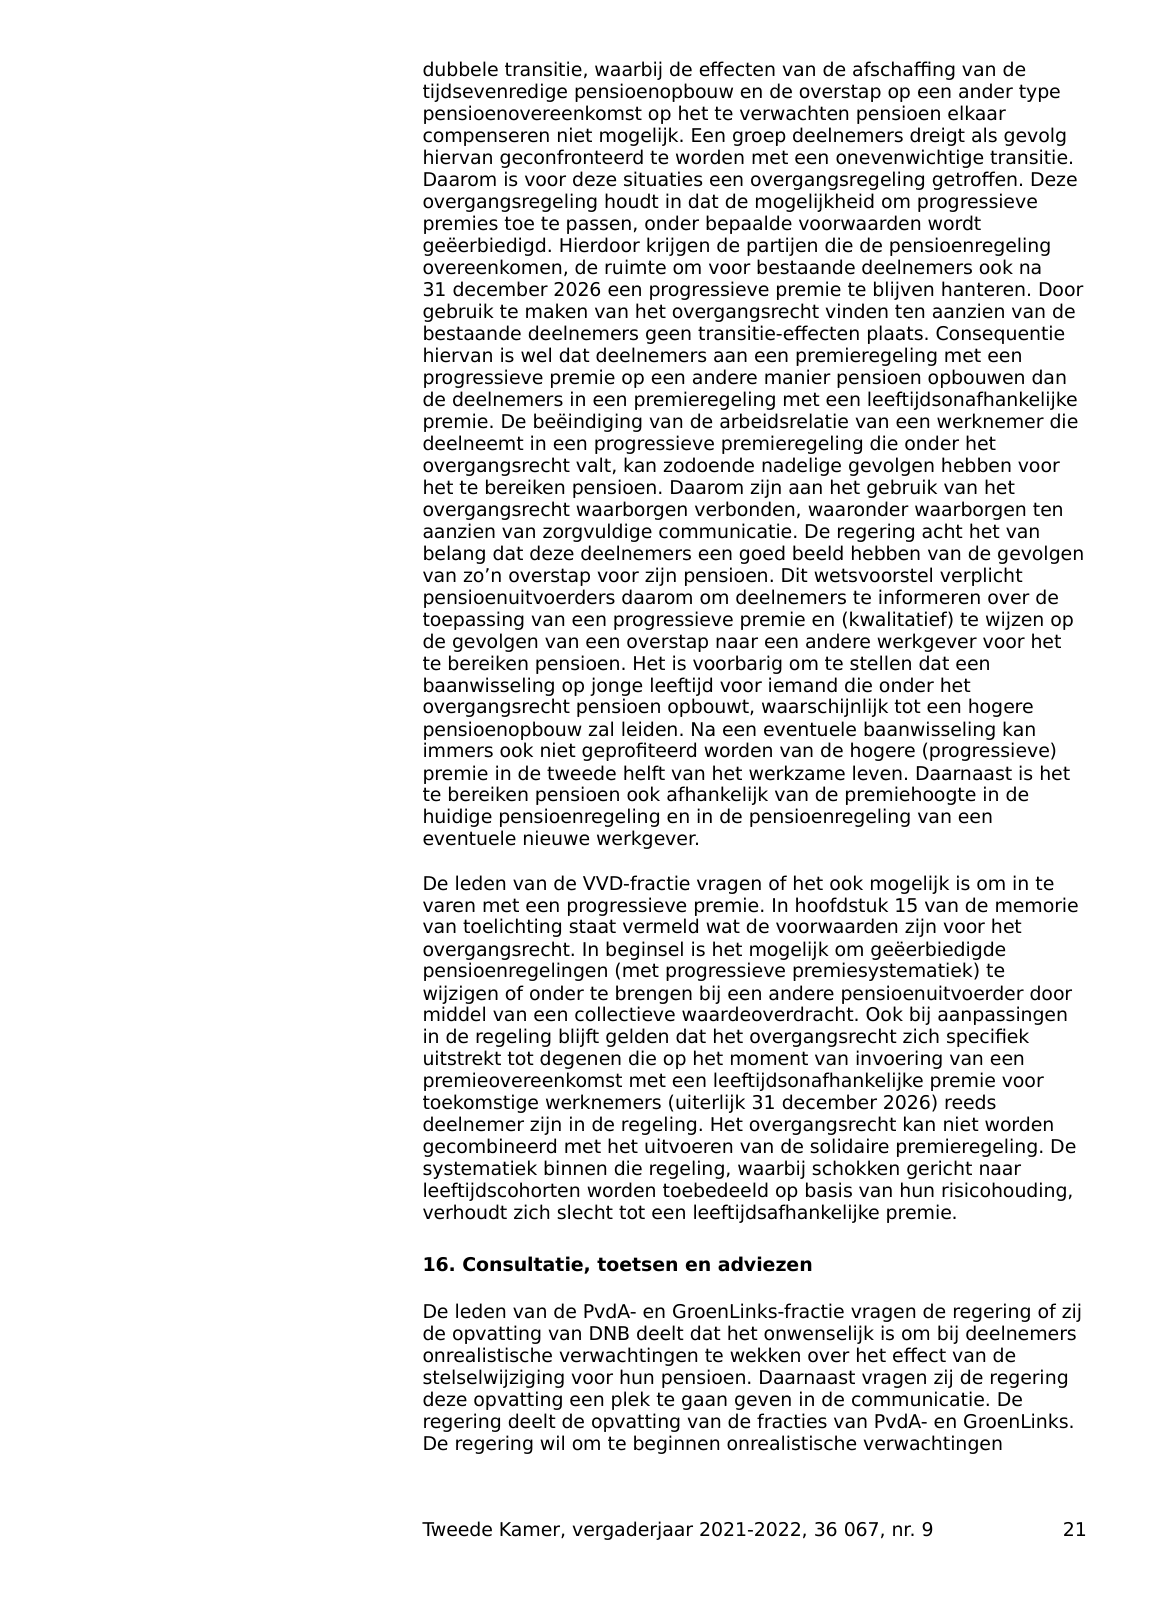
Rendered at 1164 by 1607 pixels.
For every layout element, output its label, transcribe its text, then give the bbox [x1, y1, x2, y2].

text De leden van de VVD-fractie vragen of het ook mogelijk is om in te varen met een progressieve premie. In hoofdstuk 15 van de memorie van toelichting staat vermeld wat de voorwaarden zijn voor het overgangsrecht. In beginsel is het mogelijk om geëerbiedigde pensioenregelingen (met progressieve premiesystematiek) te wijzigen of onder te brengen bij een andere pensioenuitvoerder door middel van een collectieve waardeoverdracht. Ook bij aanpassingen in de regeling blijft gelden dat het overgangsrecht zich specifiek uitstrekt tot degenen die op het moment van invoering van een premieovereenkomst met een leeftijdsonafhankelijke premie voor toekomstige werknemers (uiterlijk 31 december 2026) reeds deelnemer zijn in de regeling. Het overgangsrecht kan niet worden gecombineerd met het uitvoeren van de solidaire premieregeling. De systematiek binnen die regeling, waarbij schokken gericht naar leeftijdscohorten worden toebedeeld op basis van hun risicohouding, verhoudt zich slecht tot een leeftijdsafhankelijke premie. [422, 872, 1087, 1224]
subtitle 16. Consultatie, toetsen en adviezen [422, 1254, 1087, 1276]
text De leden van de PvdA- en GroenLinks-fractie vragen de regering of zij de opvatting van DNB deelt dat het onwenselijk is om bij deelnemers onrealistische verwachtingen te wekken over het effect van de stelselwijziging voor hun pensioen. Daarnaast vragen zij de regering deze opvatting een plek te gaan geven in de communicatie. De regering deelt de opvatting van de fracties van PvdA- en GroenLinks. De regering wil om te beginnen onrealistische verwachtingen [422, 1301, 1087, 1455]
text dubbele transitie, waarbij de effecten van de afschaffing van de tijdsevenredige pensioenopbouw en de overstap op een ander type pensioenovereenkomst op het te verwachten pensioen elkaar compenseren niet mogelijk. Een groep deelnemers dreigt als gevolg hiervan geconfronteerd te worden met een onevenwichtige transitie. Daarom is voor deze situaties een overgangsregeling getroffen. Deze overgangsregeling houdt in dat de mogelijkheid om progressieve premies toe te passen, onder bepaalde voorwaarden wordt geëerbiedigd. Hierdoor krijgen de partijen die de pensioenregeling overeenkomen, de ruimte om voor bestaande deelnemers ook na 31 december 2026 een progressieve premie te blijven hanteren. Door gebruik te maken van het overgangsrecht vinden ten aanzien van de bestaande deelnemers geen transitie-effecten plaats. Consequentie hiervan is wel dat deelnemers aan een premieregeling met een progressieve premie op een andere manier pensioen opbouwen dan de deelnemers in een premieregeling met een leeftijdsonafhankelijke premie. De beëindiging van de arbeidsrelatie van een werknemer die deelneemt in een progressieve premieregeling die onder het overgangsrecht valt, kan zodoende nadelige gevolgen hebben voor het te bereiken pensioen. Daarom zijn aan het gebruik van het overgangsrecht waarborgen verbonden, waaronder waarborgen ten aanzien van zorgvuldige communicatie. De regering acht het van belang dat deze deelnemers een goed beeld hebben van de gevolgen van zo’n overstap voor zijn pensioen. Dit wetsvoorstel verplicht pensioenuitvoerders daarom om deelnemers te informeren over de toepassing van een progressieve premie en (kwalitatief) te wijzen op de gevolgen van een overstap naar een andere werkgever voor het te bereiken pensioen. Het is voorbarig om te stellen dat een baanwisseling op jonge leeftijd voor iemand die onder het overgangsrecht pensioen opbouwt, waarschijnlijk tot een hogere pensioenopbouw zal leiden. Na een eventuele baanwisseling kan immers ook niet geprofiteerd worden van de hogere (progressieve) premie in de tweede helft van het werkzame leven. Daarnaast is het te bereiken pensioen ook afhankelijk van de premiehoogte in de huidige pensioenregeling en in de pensioenregeling van een eventuele nieuwe werkgever. [422, 59, 1087, 850]
